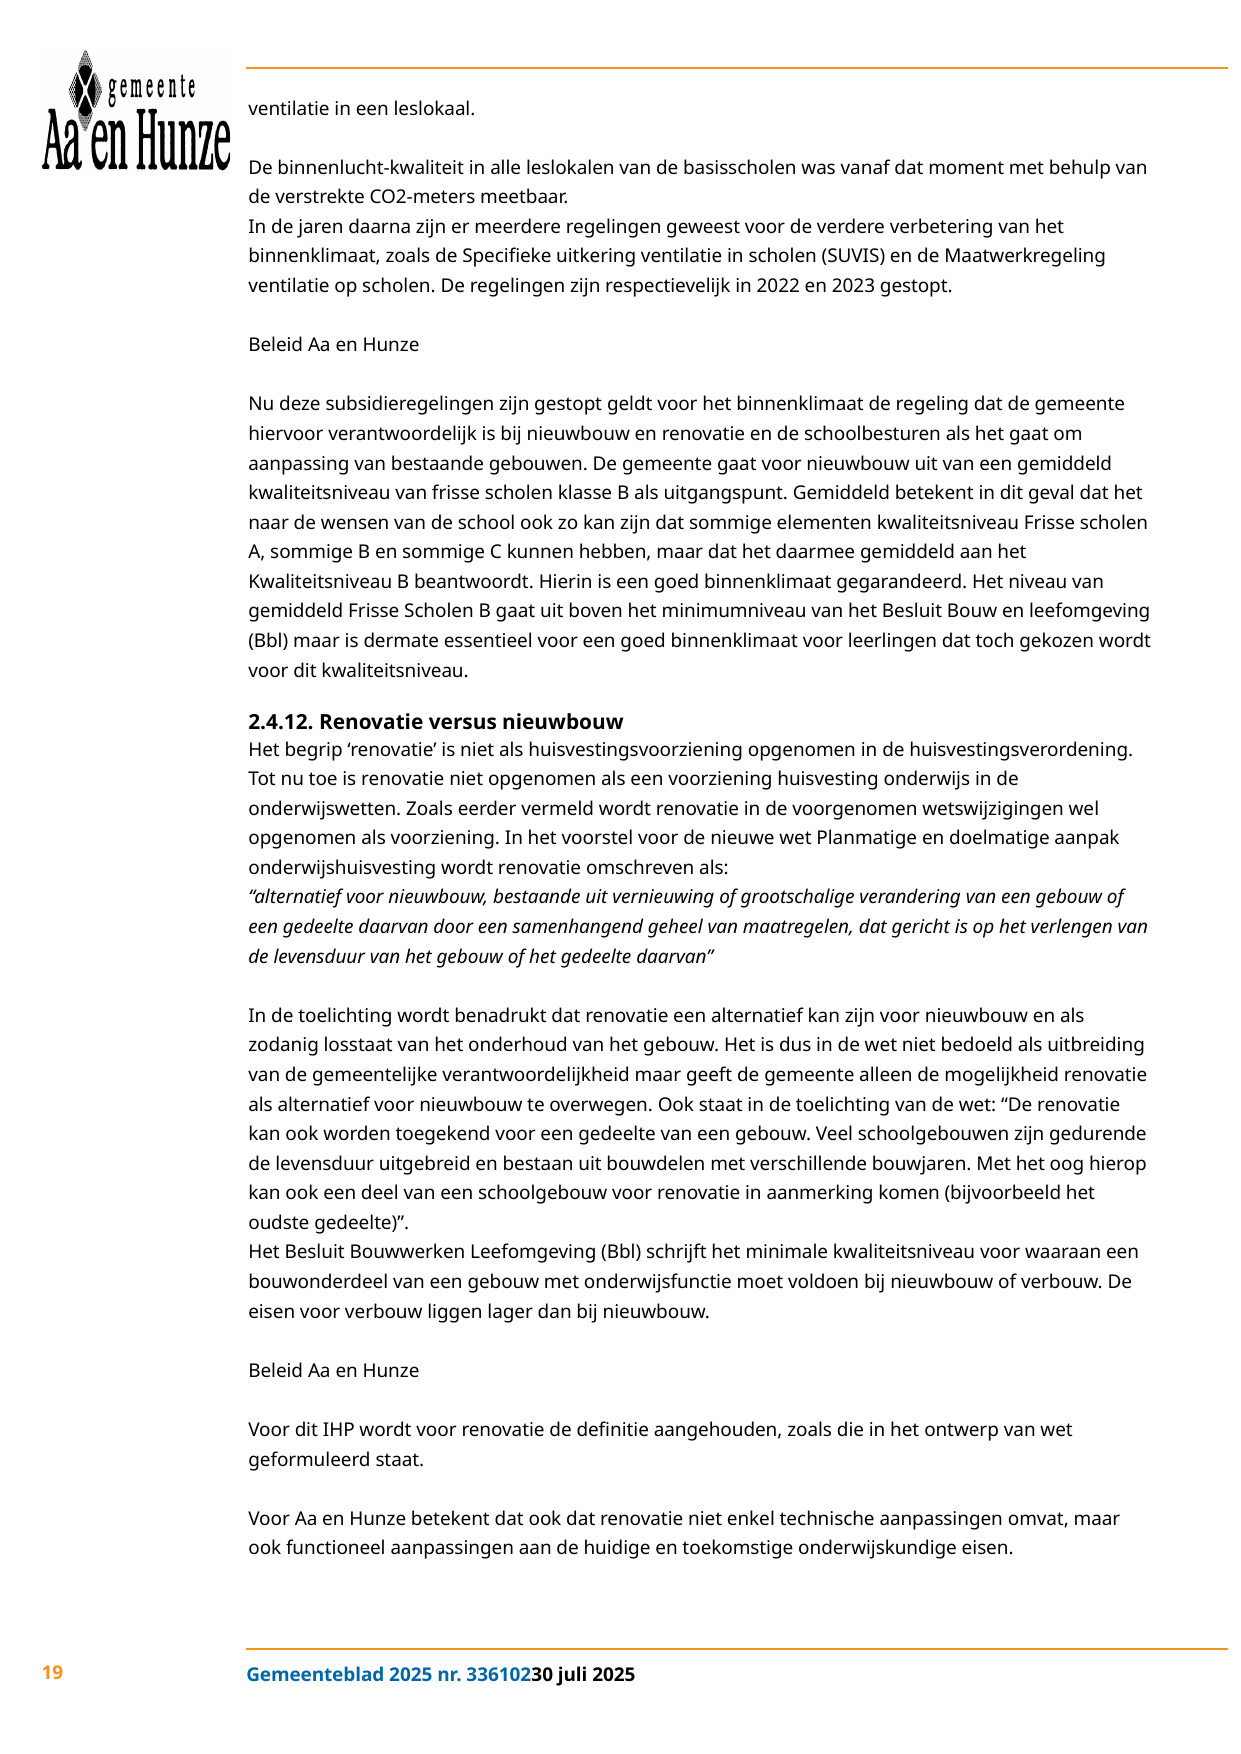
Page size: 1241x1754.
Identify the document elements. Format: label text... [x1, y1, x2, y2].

text Het begrip ‘renovatie’ is niet als huisvestingsvoorziening opgenomen in de huisvestingsverordening. Tot nu toe is renovatie niet opgenomen als een voorziening huisvesting onderwijs in de onderwijswetten. Zoals eerder vermeld wordt renovatie in de voorgenomen wetswijzigingen wel opgenomen als voorziening. In het voorstel voor de nieuwe wet Planmatige en doelmatige aanpak onderwijshuisvesting wordt renovatie omschreven als: [248, 736, 1152, 880]
text “alternatief voor nieuwbouw, bestaande uit vernieuwing of grootschalige verandering van een gebouw of een gedeelte daarvan door een samenhangend geheel van maatregelen, dat gericht is op het verlengen van de levensduur van het gebouw of het gedeelte daarvan” [248, 884, 1152, 968]
picture [41, 47, 231, 172]
text Beleid Aa en Hunze [248, 1357, 1152, 1383]
text Voor dit IHP wordt voor renovatie de definitie aangehouden, zoals die in het ontwerp van wet geformuleerd staat. [248, 1416, 1152, 1471]
text In de toelichting wordt benadrukt dat renovatie een alternatief kan zijn voor nieuwbouw en als zodanig losstaat van het onderhoud van het gebouw. Het is dus in de wet niet bedoeld als uitbreiding van de gemeentelijke verantwoordelijkheid maar geeft de gemeente alleen de mogelijkheid renovatie als alternatief voor nieuwbouw te overwegen. Ook staat in de toelichting van de wet: “De renovatie kan ook worden toegekend voor een gedeelte van een gebouw. Veel schoolgebouwen zijn gedurende de levensduur uitgebreid en bestaan uit bouwdelen met verschillende bouwjaren. Met het oog hierop kan ook een deel van een schoolgebouw voor renovatie in aanmerking komen (bijvoorbeeld het oudste gedeelte)”. [248, 1002, 1152, 1235]
text 2.4.12. Renovatie versus nieuwbouw [248, 707, 1152, 736]
text Voor Aa en Hunze betekent dat ook dat renovatie niet enkel technische aanpassingen omvat, maar ook functioneel aanpassingen aan de huidige en toekomstige onderwijskundige eisen. [248, 1505, 1152, 1560]
text In de jaren daarna zijn er meerdere regelingen geweest voor de verdere verbetering van het binnenklimaat, zoals de Specifieke uitkering ventilatie in scholen (SUVIS) en de Maatwerkregeling ventilatie op scholen. De regelingen zijn respectievelijk in 2022 en 2023 gestopt. [248, 213, 1152, 298]
text Het Besluit Bouwwerken Leefomgeving (Bbl) schrijft het minimale kwaliteitsniveau voor waaraan een bouwonderdeel van een gebouw met onderwijsfunctie moet voldoen bij nieuwbouw of verbouw. De eisen voor verbouw liggen lager dan bij nieuwbouw. [248, 1239, 1152, 1323]
text ventilatie in een leslokaal. [248, 95, 1152, 121]
text Nu deze subsidieregelingen zijn gestopt geldt voor het binnenklimaat de regeling dat de gemeente hiervoor verantwoordelijk is bij nieuwbouw en renovatie en de schoolbesturen als het gaat om aanpassing van bestaande gebouwen. De gemeente gaat voor nieuwbouw uit van een gemiddeld kwaliteitsniveau van frisse scholen klasse B als uitgangspunt. Gemiddeld betekent in dit geval dat het naar de wensen van de school ook zo kan zijn dat sommige elementen kwaliteitsniveau Frisse scholen A, sommige B en sommige C kunnen hebben, maar dat het daarmee gemiddeld aan het Kwaliteitsniveau B beantwoordt. Hierin is een goed binnenklimaat gegarandeerd. Het niveau van gemiddeld Frisse Scholen B gaat uit boven het minimumniveau van het Besluit Bouw en leefomgeving (Bbl) maar is dermate essentieel voor een goed binnenklimaat voor leerlingen dat toch gekozen wordt voor dit kwaliteitsniveau. [248, 391, 1152, 683]
text Beleid Aa en Hunze [248, 331, 1152, 357]
text De binnenlucht-kwaliteit in alle leslokalen van de basisscholen was vanaf dat moment met behulp van de verstrekte CO2-meters meetbaar. [248, 154, 1152, 209]
